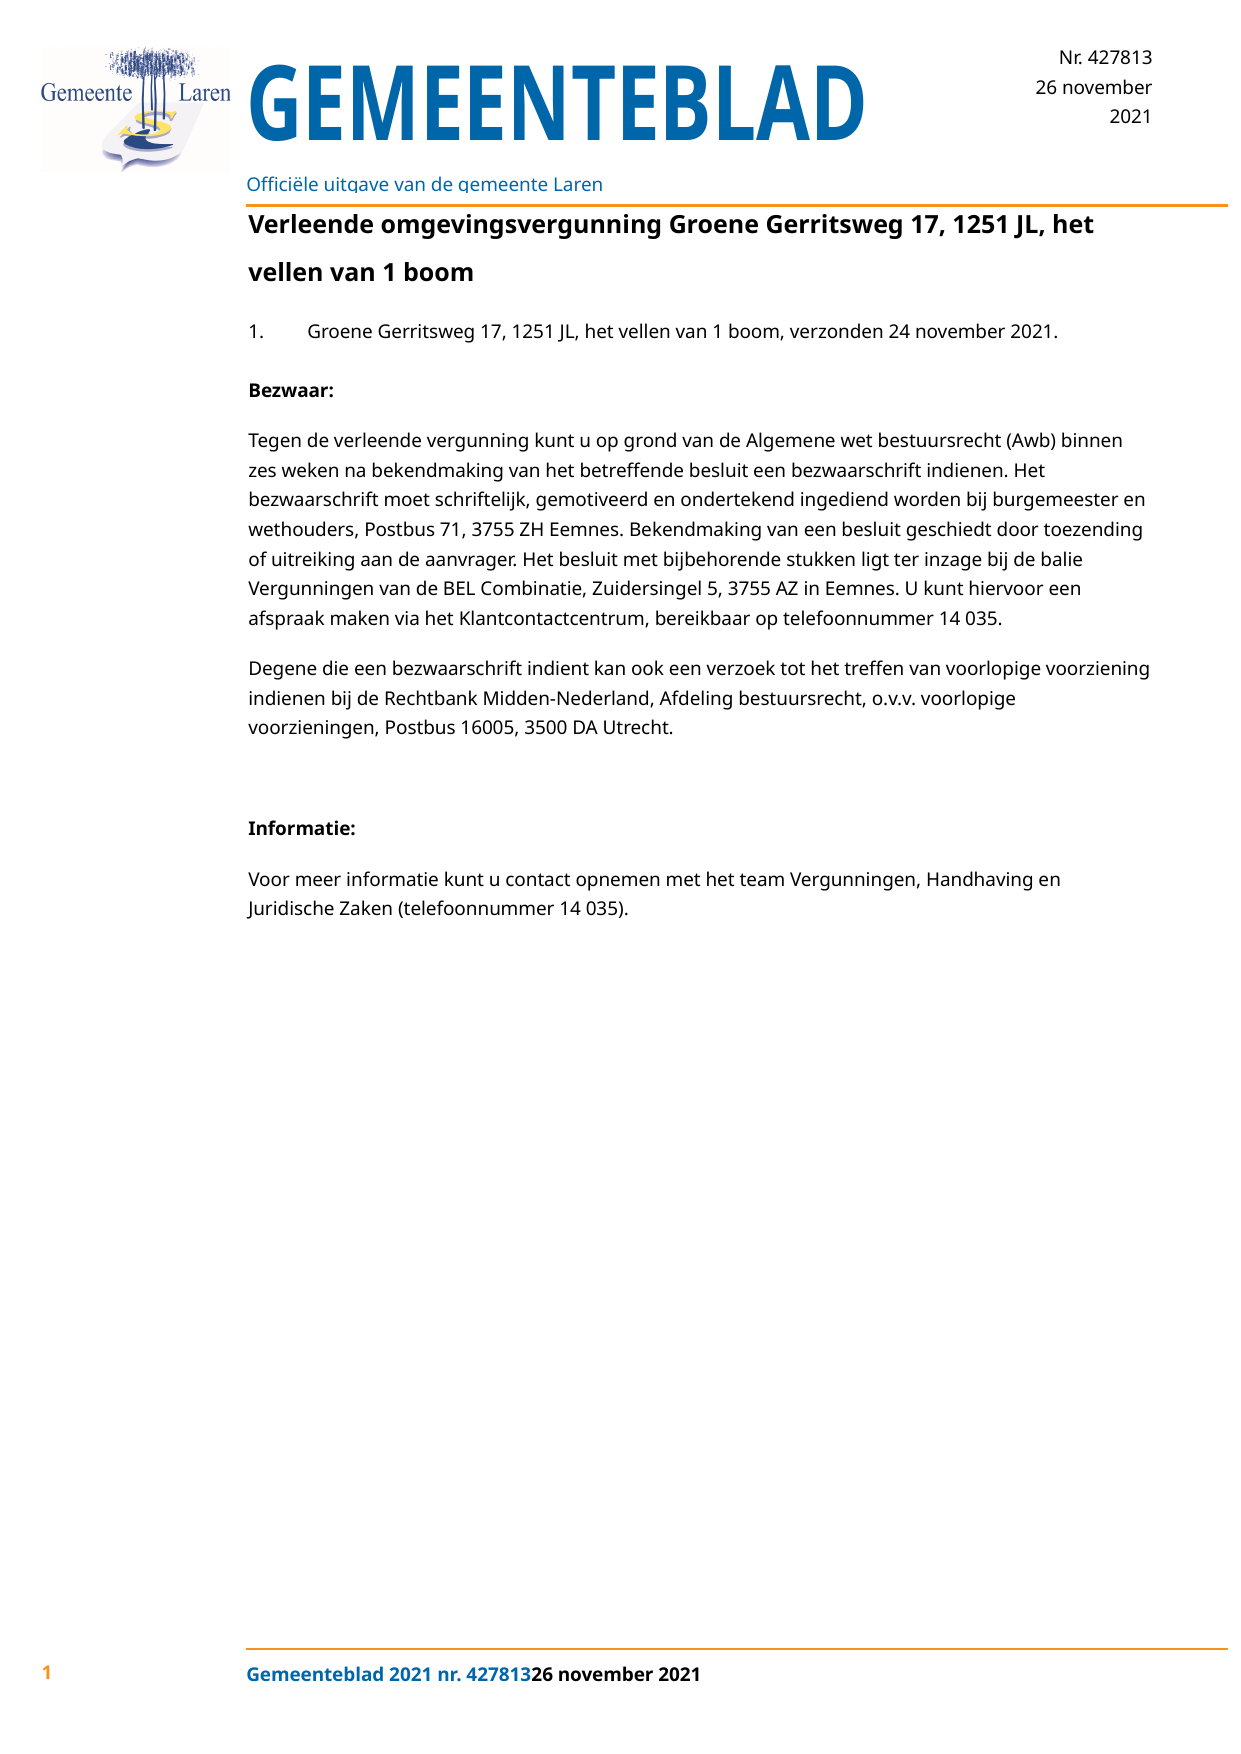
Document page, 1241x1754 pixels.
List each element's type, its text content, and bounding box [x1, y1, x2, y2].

text Bezwaar: [248, 377, 1152, 403]
text Informatie: [248, 815, 1152, 841]
picture [41, 47, 231, 172]
text Voor meer informatie kunt u contact opnemen met het team Vergunningen, Handhaving en Juridische Zaken (telefoonnummer 14 035). [248, 866, 1152, 921]
text Verleende omgevingsvergunning Groene Gerritsweg 17, 1251 JL, het vellen van 1 boom [248, 207, 1152, 288]
list Groene Gerritsweg 17, 1251 JL, het vellen van 1 boom, verzonden 24 november 2021. [248, 318, 1152, 344]
text Tegen de verleende vergunning kunt u op grond van de Algemene wet bestuursrecht (Awb) binnen zes weken na bekendmaking van het betreffende besluit een bezwaarschrift indienen. Het bezwaarschrift moet schriftelijk, gemotiveerd en ondertekend ingediend worden bij burgemeester en wethouders, Postbus 71, 3755 ZH Eemnes. Bekendmaking van een besluit geschiedt door toezending of uitreiking aan de aanvrager. Het besluit met bijbehorende stukken ligt ter inzage bij de balie Vergunningen van de BEL Combinatie, Zuidersingel 5, 3755 AZ in Eemnes. U kunt hiervoor een afspraak maken via het Klantcontactcentrum, bereikbaar op telefoonnummer 14 035. [248, 427, 1152, 631]
text Degene die een bezwaarschrift indient kan ook een verzoek tot het treffen van voorlopige voorziening indienen bij de Rechtbank Midden-Nederland, Afdeling bestuursrecht, o.v.v. voorlopige voorzieningen, Postbus 16005, 3500 DA Utrecht. [248, 655, 1152, 740]
